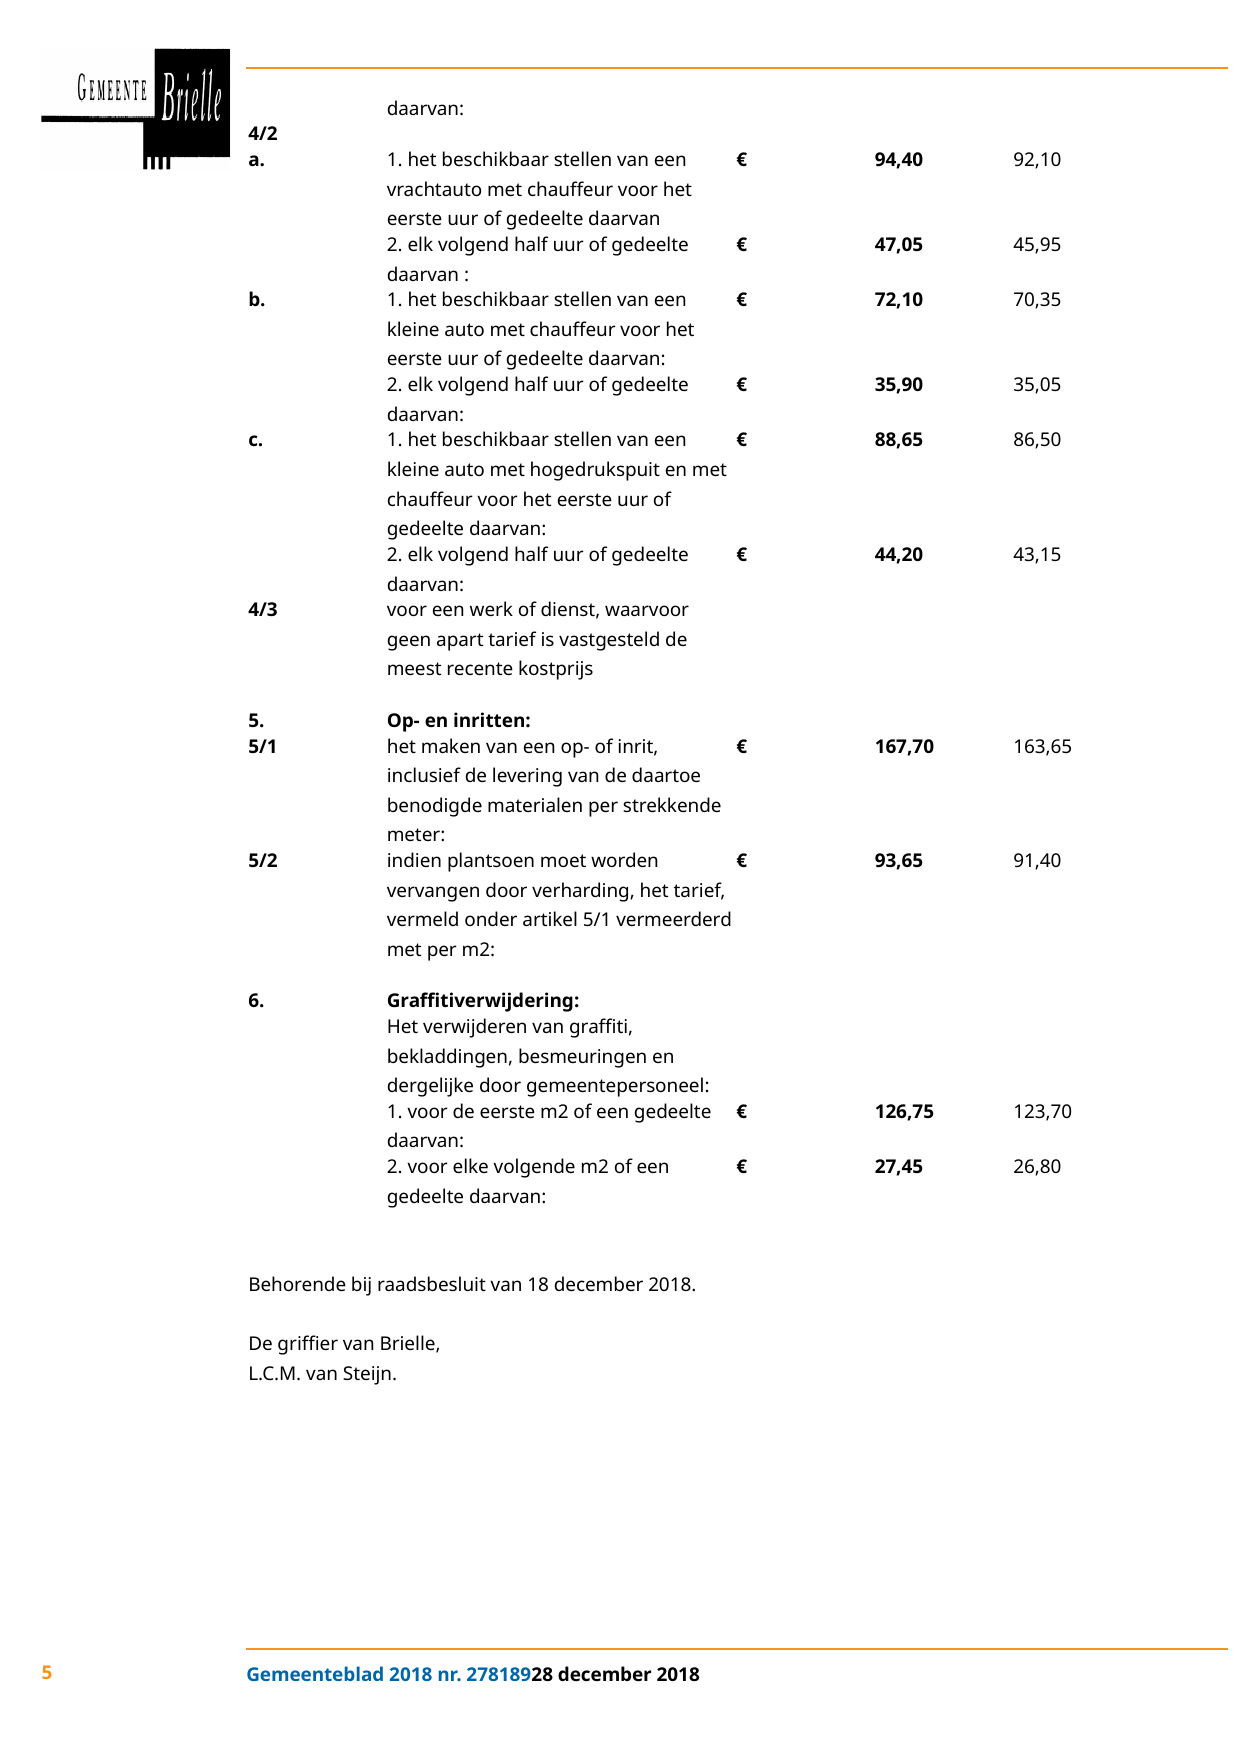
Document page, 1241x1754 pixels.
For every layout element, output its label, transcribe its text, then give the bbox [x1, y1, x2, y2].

text De griffier van Brielle, [248, 1330, 1152, 1356]
table_cell [248, 681, 387, 707]
table_cell 5/1 [248, 733, 387, 847]
table_cell [736, 988, 874, 1013]
table_cell indien plantsoen moet worden vervangen door verharding, het tarief, vermeld onder artikel 5/1 vermeerderd met per m2: [387, 847, 736, 962]
table_cell € [736, 1154, 874, 1209]
table_cell 6. [248, 988, 387, 1013]
table_cell 91,40 [1013, 847, 1152, 962]
table_cell € [736, 733, 874, 847]
table_cell [1013, 121, 1152, 146]
table_cell € [736, 847, 874, 962]
table_cell [248, 95, 387, 121]
table_cell 2. elk volgend half uur of gedeelte daarvan: [387, 541, 736, 596]
table_cell € [736, 371, 874, 427]
table_cell [248, 371, 387, 427]
table_cell 5. [248, 707, 387, 733]
table_cell 4/3 [248, 596, 387, 681]
table_cell [1013, 681, 1152, 707]
table_cell 1. het beschikbaar stellen van een kleine auto met hogedrukspuit en met chauffeur voor het eerste uur of gedeelte daarvan: [387, 427, 736, 541]
table_cell Graffitiverwijdering: [387, 988, 736, 1013]
table_cell [736, 596, 874, 681]
table_cell 94,40 [875, 146, 1013, 231]
table_cell € [736, 231, 874, 286]
table_cell 35,90 [875, 371, 1013, 427]
table_cell [736, 1013, 874, 1098]
table_cell [387, 121, 736, 146]
table_cell 72,10 [875, 286, 1013, 371]
table_cell 35,05 [1013, 371, 1152, 427]
table_cell c. [248, 427, 387, 541]
table_cell [387, 681, 736, 707]
table_cell [1013, 962, 1152, 987]
table_cell 1. voor de eerste m2 of een gedeelte daarvan: [387, 1098, 736, 1153]
table_cell 123,70 [1013, 1098, 1152, 1153]
table_cell 1. het beschikbaar stellen van een kleine auto met chauffeur voor het eerste uur of gedeelte daarvan: [387, 286, 736, 371]
table_cell [736, 962, 874, 987]
table_cell 45,95 [1013, 231, 1152, 286]
table_cell 4/2 [248, 121, 387, 146]
table_cell [736, 121, 874, 146]
text Behorende bij raadsbesluit van 18 december 2018. [248, 1271, 1152, 1297]
table_cell [875, 121, 1013, 146]
table_cell 2. voor elke volgende m2 of een gedeelte daarvan: [387, 1154, 736, 1209]
table_cell 2. elk volgend half uur of gedeelte daarvan: [387, 371, 736, 427]
table_cell 26,80 [1013, 1154, 1152, 1209]
table_cell [248, 1013, 387, 1098]
table_cell [1013, 95, 1152, 121]
table_cell het maken van een op- of inrit, inclusief de levering van de daartoe benodigde materialen per strekkende meter: [387, 733, 736, 847]
table_cell 93,65 [875, 847, 1013, 962]
table_cell 163,65 [1013, 733, 1152, 847]
table_cell 5/2 [248, 847, 387, 962]
table_cell 27,45 [875, 1154, 1013, 1209]
table_cell [1013, 596, 1152, 681]
table_cell [736, 95, 874, 121]
table_cell [1013, 988, 1152, 1013]
table_cell [736, 707, 874, 733]
table_cell [248, 231, 387, 286]
picture [41, 47, 231, 172]
table_cell 43,15 [1013, 541, 1152, 596]
table_cell [1013, 1013, 1152, 1098]
table_cell € [736, 427, 874, 541]
table_cell [875, 681, 1013, 707]
table_cell Op- en inritten: [387, 707, 736, 733]
table_cell € [736, 286, 874, 371]
table_cell € [736, 1098, 874, 1153]
table_cell [875, 596, 1013, 681]
table_cell Het verwijderen van graffiti, bekladdingen, besmeuringen en dergelijke door gemeentepersoneel: [387, 1013, 736, 1098]
table_cell 92,10 [1013, 146, 1152, 231]
table_cell 86,50 [1013, 427, 1152, 541]
table_cell 167,70 [875, 733, 1013, 847]
table_cell 126,75 [875, 1098, 1013, 1153]
table_cell 47,05 [875, 231, 1013, 286]
table_cell a. [248, 146, 387, 231]
table_cell daarvan: [387, 95, 736, 121]
table_cell [248, 1098, 387, 1153]
table_cell [875, 988, 1013, 1013]
table_cell [736, 681, 874, 707]
table_cell 70,35 [1013, 286, 1152, 371]
table_cell [248, 541, 387, 596]
table_cell [248, 1154, 387, 1209]
table_cell [248, 962, 387, 987]
table_cell [875, 707, 1013, 733]
text L.C.M. van Steijn. [248, 1360, 1152, 1386]
table_cell € [736, 541, 874, 596]
table_cell 2. elk volgend half uur of gedeelte daarvan : [387, 231, 736, 286]
table_cell [875, 962, 1013, 987]
table_cell [1013, 707, 1152, 733]
table_cell b. [248, 286, 387, 371]
table_cell [875, 1013, 1013, 1098]
table_cell [387, 962, 736, 987]
table_cell 1. het beschikbaar stellen van een vrachtauto met chauffeur voor het eerste uur of gedeelte daarvan [387, 146, 736, 231]
table_cell voor een werk of dienst, waarvoor geen apart tarief is vastgesteld de meest recente kostprijs [387, 596, 736, 681]
table_cell 88,65 [875, 427, 1013, 541]
table_cell 44,20 [875, 541, 1013, 596]
table_cell € [736, 146, 874, 231]
table_cell [875, 95, 1013, 121]
